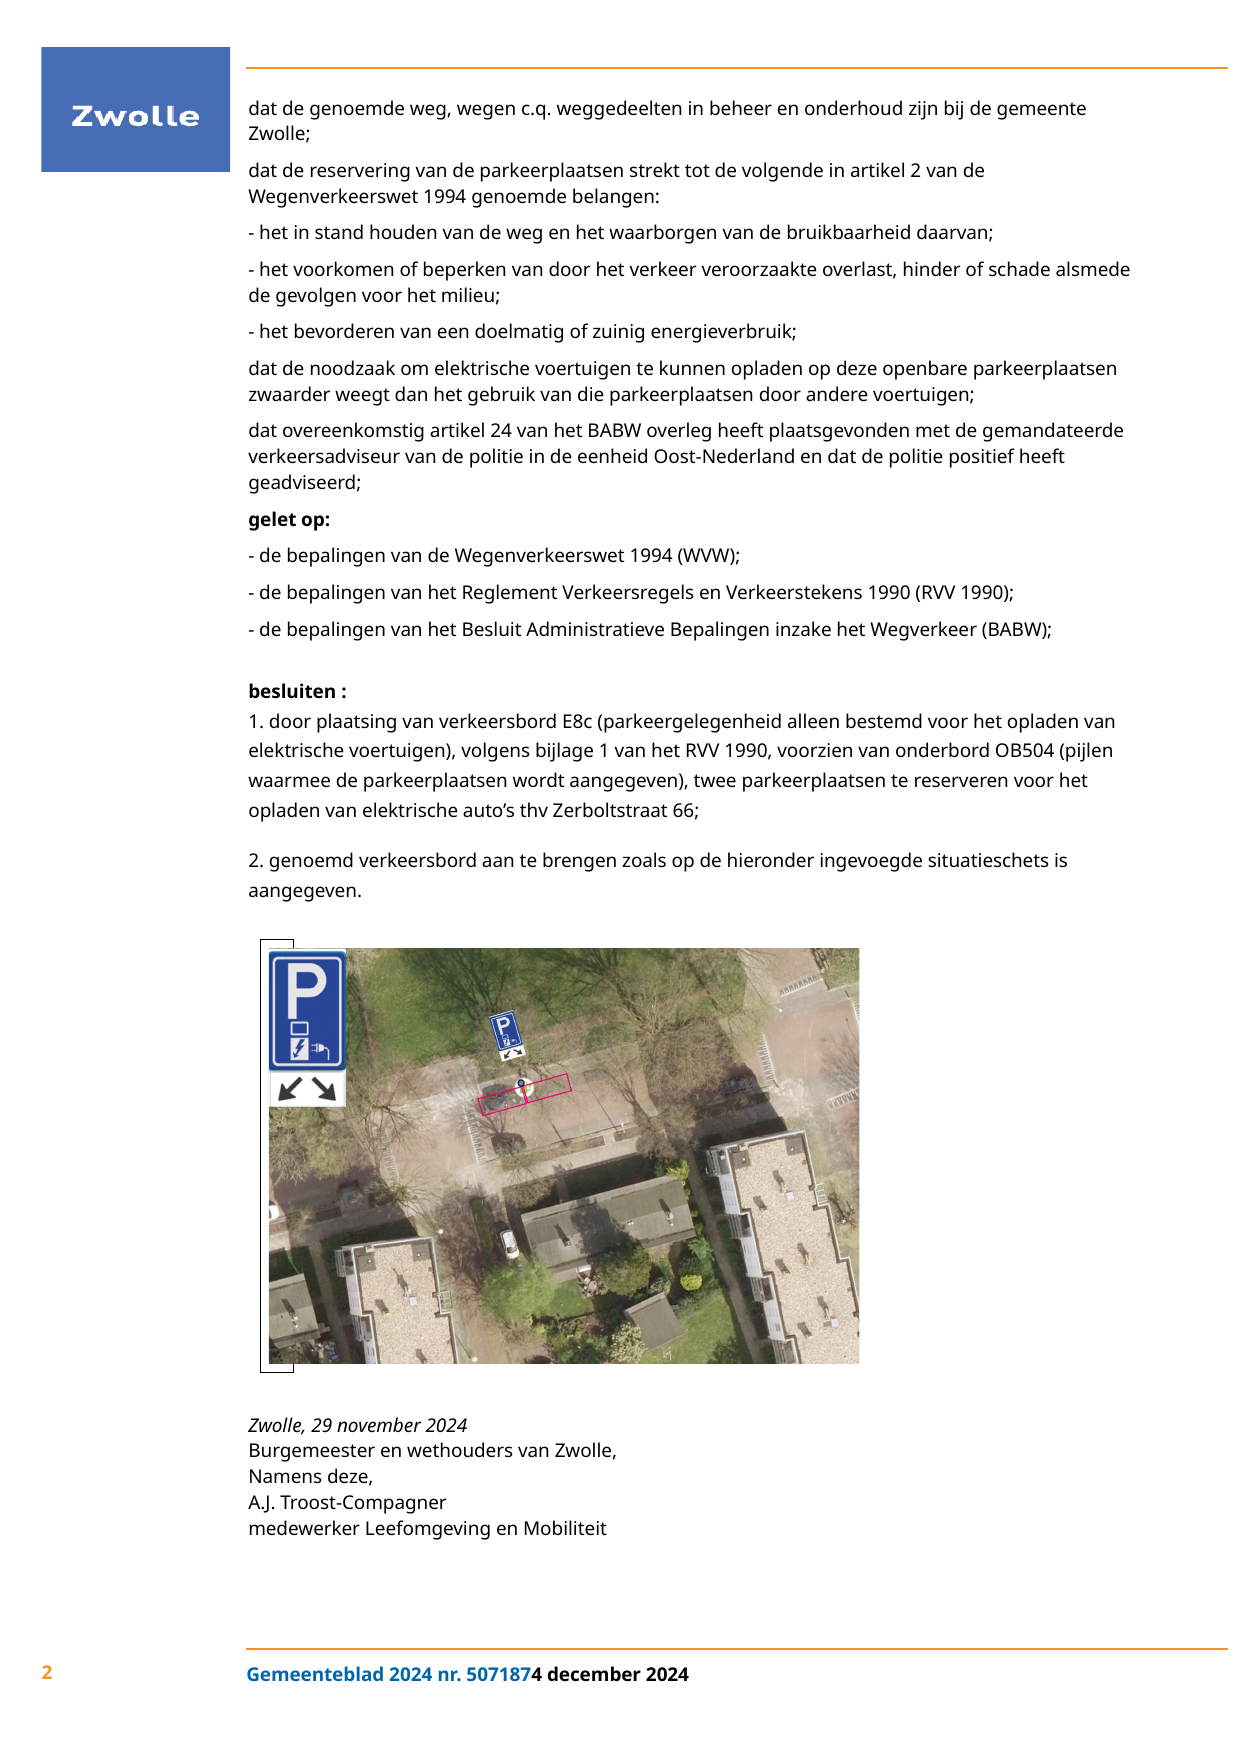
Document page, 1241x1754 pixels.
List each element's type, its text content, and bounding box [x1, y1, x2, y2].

text gelet op: [248, 506, 1152, 532]
text dat overeenkomstig artikel 24 van het BABW overleg heeft plaatsgevonden met de gemandateerde verkeersadviseur van de politie in de eenheid Oost-Nederland en dat de politie positief heeft geadviseerd; [248, 418, 1152, 495]
text - de bepalingen van de Wegenverkeerswet 1994 (WVW); [248, 542, 1152, 568]
text dat de noodzaak om elektrische voertuigen te kunnen opladen op deze openbare parkeerplaatsen zwaarder weegt dan het gebruik van die parkeerplaatsen door andere voertuigen; [248, 355, 1152, 407]
text Burgemeester en wethouders van Zwolle, [248, 1438, 1152, 1463]
text - de bepalingen van het Reglement Verkeersregels en Verkeerstekens 1990 (RVV 1990); [248, 579, 1152, 605]
text Namens deze, [248, 1463, 1152, 1489]
text A.J. Troost-Compagner [248, 1489, 1152, 1515]
picture [41, 47, 231, 172]
text - het voorkomen of beperken van door het verkeer veroorzaakte overlast, hinder of schade alsmede de gevolgen voor het milieu; [248, 256, 1152, 308]
text 2. genoemd verkeersbord aan te brengen zoals op de hieronder ingevoegde situatieschets is aangegeven. [248, 847, 1152, 903]
text - het bevorderen van een doelmatig of zuinig energieverbruik; [248, 319, 1152, 344]
text Zwolle, 29 november 2024 [248, 1412, 1152, 1438]
text - het in stand houden van de weg en het waarborgen van de bruikbaarheid daarvan; [248, 219, 1152, 245]
text dat de reservering van de parkeerplaatsen strekt tot de volgende in artikel 2 van de Wegenverkeerswet 1994 genoemde belangen: [248, 157, 1152, 209]
picture [268, 948, 860, 1364]
text - de bepalingen van het Besluit Administratieve Bepalingen inzake het Wegverkeer (BABW); [248, 616, 1152, 642]
text dat de genoemde weg, wegen c.q. weggedeelten in beheer en onderhoud zijn bij de gemeente Zwolle; [248, 95, 1152, 146]
text 1. door plaatsing van verkeersbord E8c (parkeergelegenheid alleen bestemd voor het opladen van elektrische voertuigen), volgens bijlage 1 van het RVV 1990, voorzien van onderbord OB504 (pijlen waarmee de parkeerplaatsen wordt aangegeven), twee parkeerplaatsen te reserveren voor het opladen van elektrische auto’s thv Zerboltstraat 66; [248, 708, 1152, 823]
text besluiten : [248, 678, 1152, 704]
text medewerker Leefomgeving en Mobiliteit [248, 1515, 1152, 1541]
